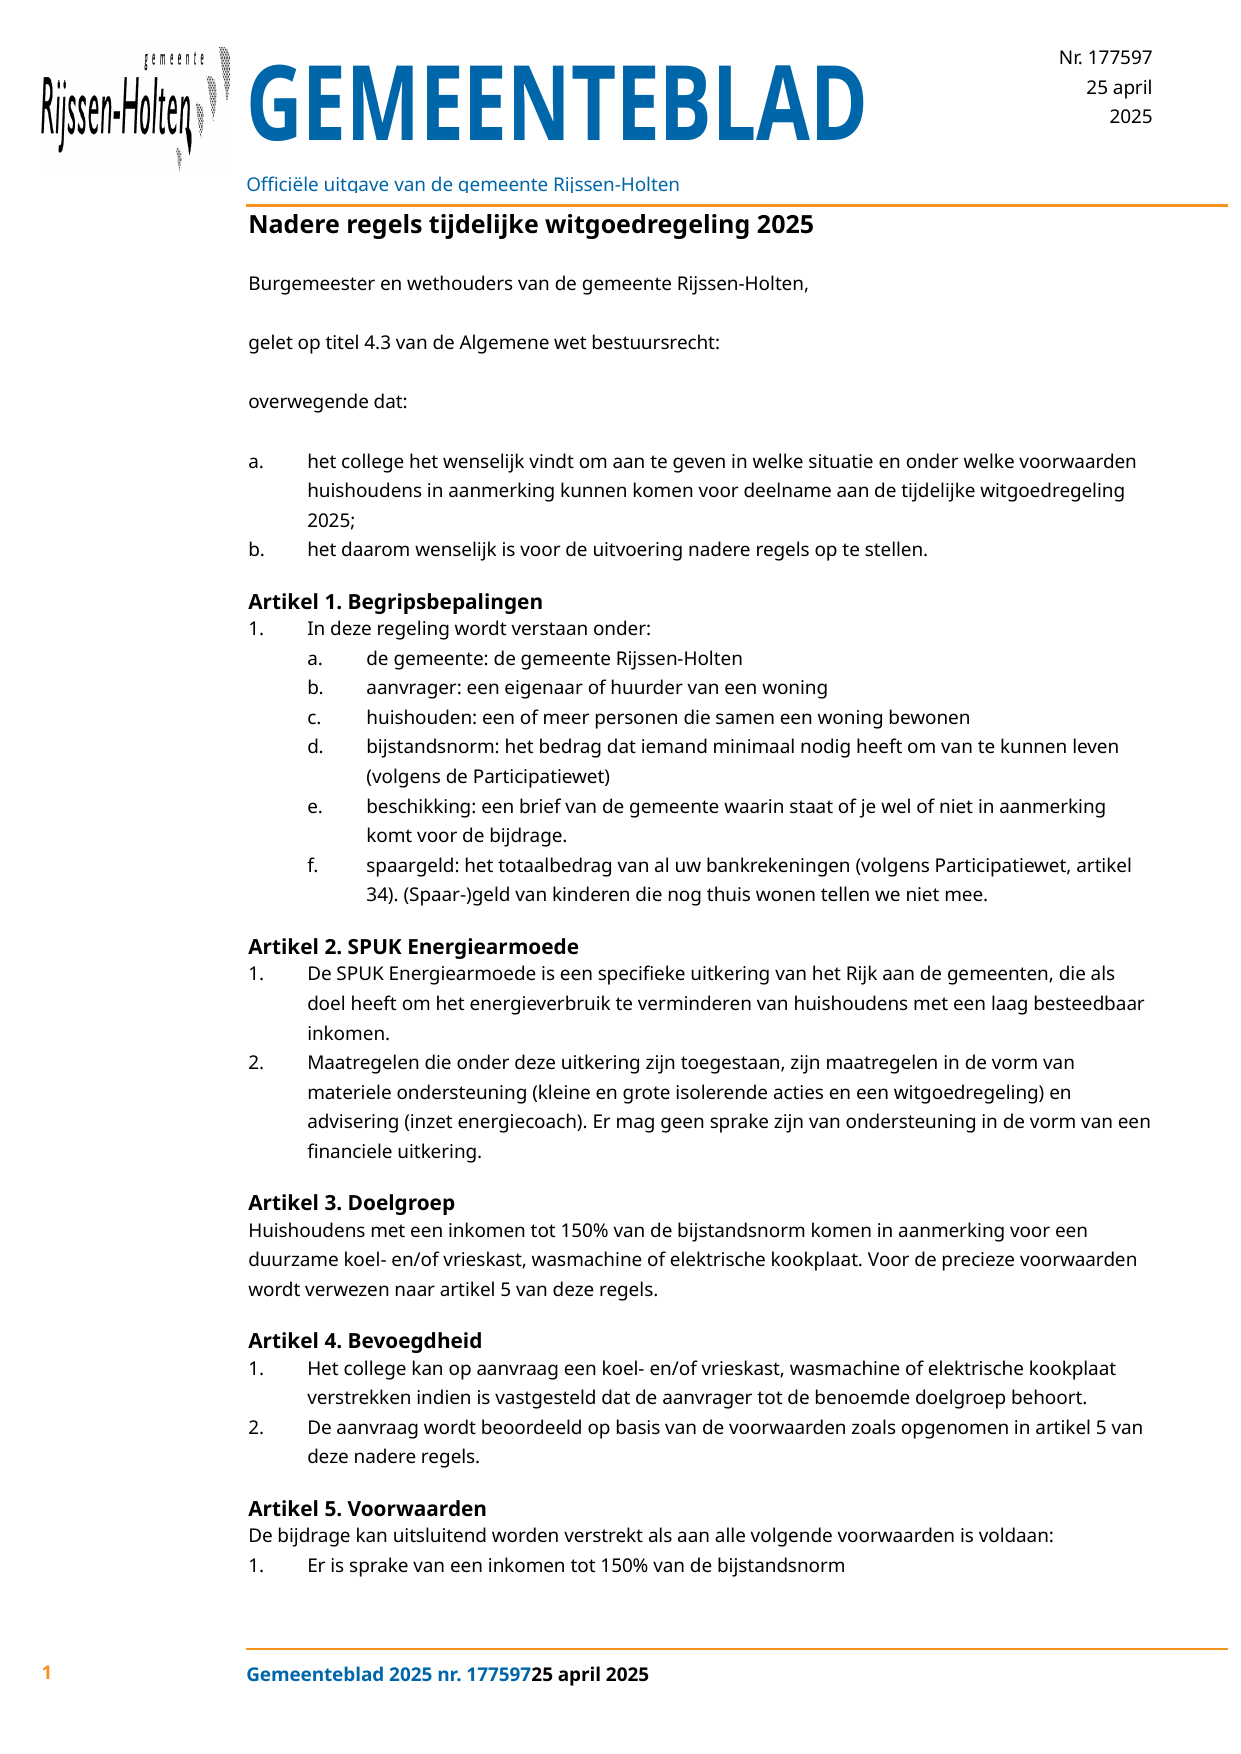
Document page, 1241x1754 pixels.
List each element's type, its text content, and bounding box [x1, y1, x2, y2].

list het daarom wenselijk is voor de uitvoering nadere regels op te stellen. [248, 537, 1152, 562]
list Het college kan op aanvraag een koel- en/of vrieskast, wasmachine of elektrische kookplaat verstrekken indien is vastgesteld dat de aanvrager tot de benoemde doelgroep behoort. [248, 1355, 1152, 1410]
text Nadere regels tijdelijke witgoedregeling 2025 [248, 207, 1152, 241]
list het college het wenselijk vindt om aan te geven in welke situatie en onder welke voorwaarden huishoudens in aanmerking kunnen komen voor deelname aan de tijdelijke witgoedregeling 2025; [248, 448, 1152, 533]
list de gemeente: de gemeente Rijssen-Holten [307, 645, 1152, 671]
list De aanvraag wordt beoordeeld op basis van de voorwaarden zoals opgenomen in artikel 5 van deze nadere regels. [248, 1414, 1152, 1469]
text Artikel 2. SPUK Energiearmoede [248, 932, 1152, 961]
list Er is sprake van een inkomen tot 150% van de bijstandsnorm [248, 1552, 1152, 1578]
text gelet op titel 4.3 van de Algemene wet bestuursrecht: [248, 329, 1152, 355]
list beschikking: een brief van de gemeente waarin staat of je wel of niet in aanmerking komt voor de bijdrage. [307, 793, 1152, 848]
list bijstandsnorm: het bedrag dat iemand minimaal nodig heeft om van te kunnen leven (volgens de Participatiewet) [307, 734, 1152, 789]
text Artikel 1. Begripsbepalingen [248, 587, 1152, 615]
text Burgemeester en wethouders van de gemeente Rijssen-Holten, [248, 270, 1152, 296]
text Artikel 4. Bevoegdheid [248, 1326, 1152, 1355]
list spaargeld: het totaalbedrag van al uw bankrekeningen (volgens Participatiewet, artikel 34). (Spaar-)geld van kinderen die nog thuis wonen tellen we niet mee. [307, 852, 1152, 907]
text overwegende dat: [248, 389, 1152, 414]
picture [41, 47, 231, 172]
text Artikel 5. Voorwaarden [248, 1494, 1152, 1522]
text Huishoudens met een inkomen tot 150% van de bijstandsnorm komen in aanmerking voor een duurzame koel- en/of vrieskast, wasmachine of elektrische kookplaat. Voor de precieze voorwaarden wordt verwezen naar artikel 5 van deze regels. [248, 1217, 1152, 1302]
list In deze regeling wordt verstaan onder: [248, 615, 1152, 641]
text Artikel 3. Doelgroep [248, 1188, 1152, 1217]
text De bijdrage kan uitsluitend worden verstrekt als aan alle volgende voorwaarden is voldaan: [248, 1522, 1152, 1548]
list Maatregelen die onder deze uitkering zijn toegestaan, zijn maatregelen in de vorm van materiele ondersteuning (kleine en grote isolerende acties en een witgoedregeling) en advisering (inzet energiecoach). Er mag geen sprake zijn van ondersteuning in de vorm van een financiele uitkering. [248, 1049, 1152, 1164]
list De SPUK Energiearmoede is een specifieke uitkering van het Rijk aan de gemeenten, die als doel heeft om het energieverbruik te verminderen van huishoudens met een laag besteedbaar inkomen. [248, 961, 1152, 1045]
list huishouden: een of meer personen die samen een woning bewonen [307, 704, 1152, 730]
list aanvrager: een eigenaar of huurder van een woning [307, 674, 1152, 700]
